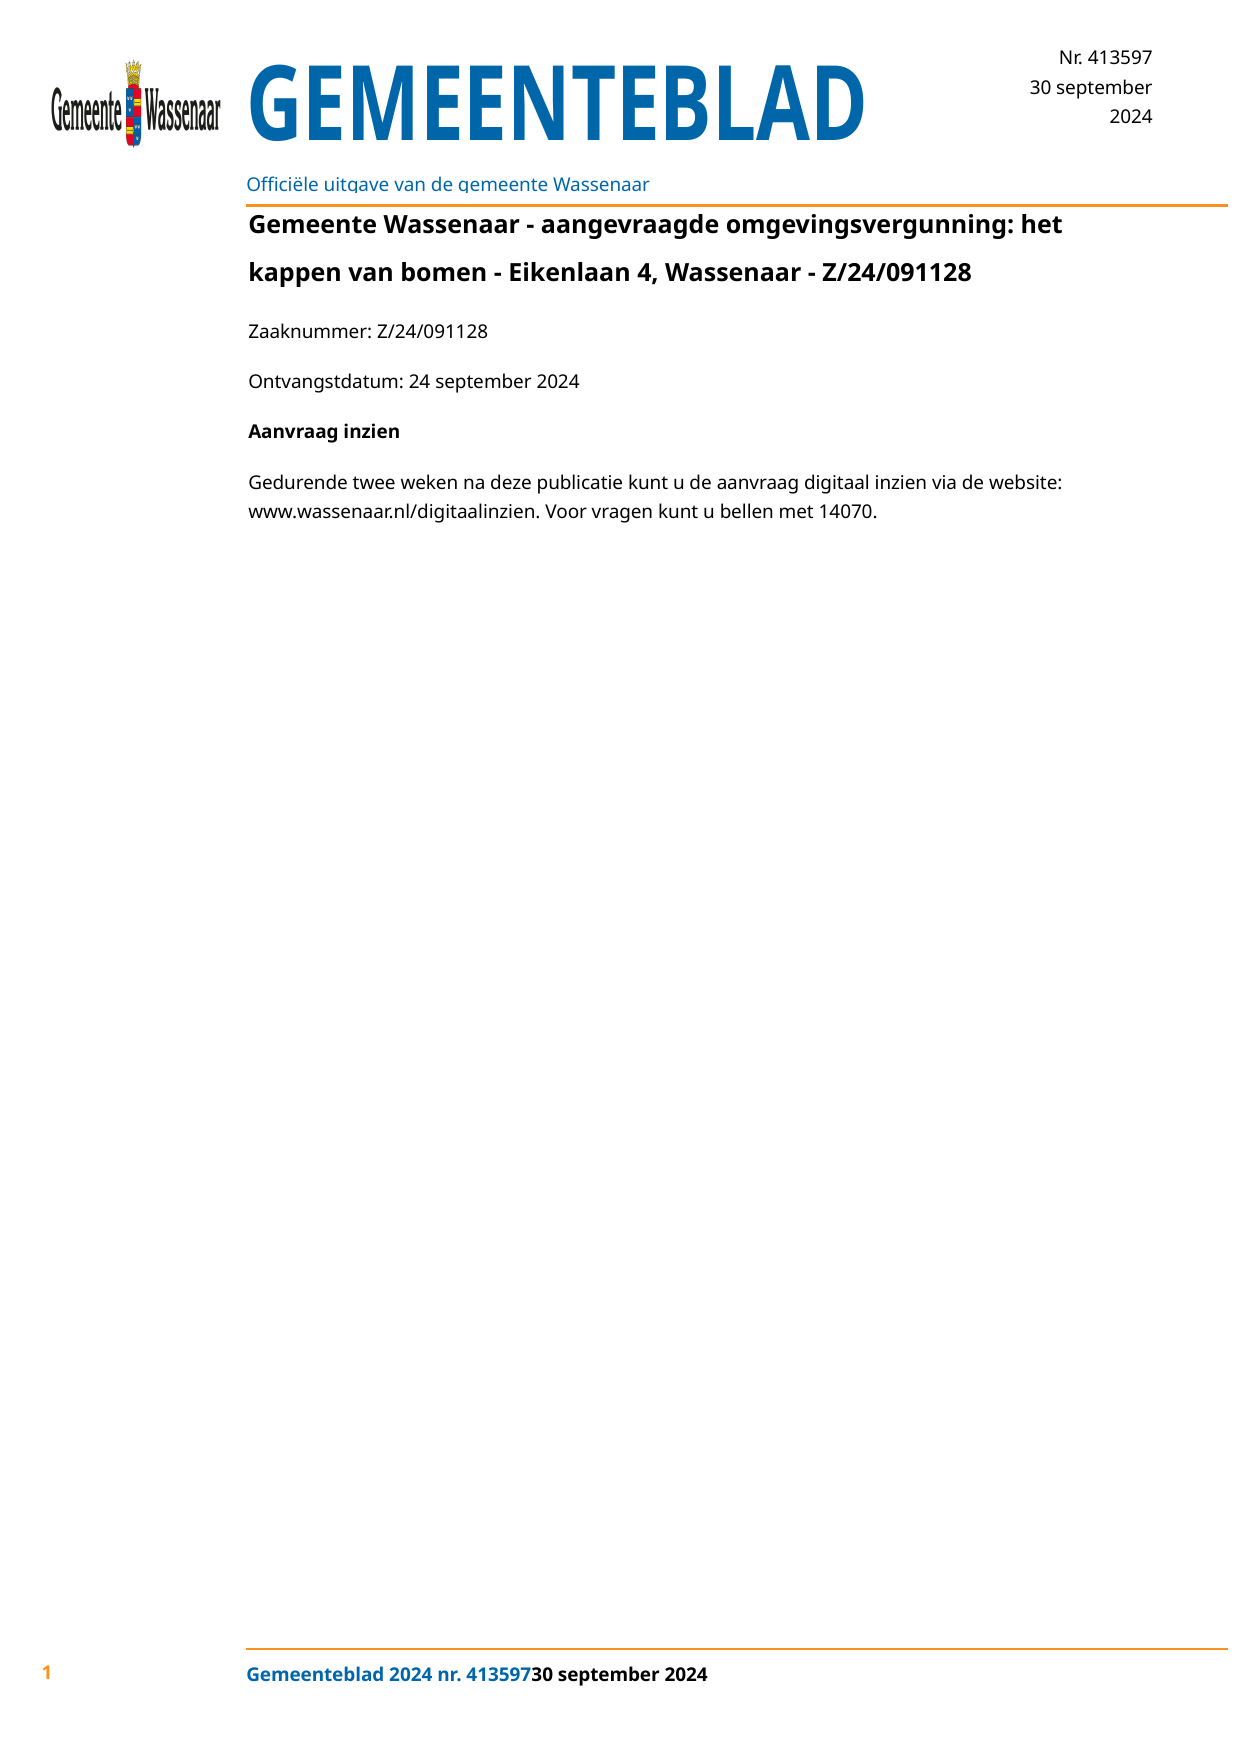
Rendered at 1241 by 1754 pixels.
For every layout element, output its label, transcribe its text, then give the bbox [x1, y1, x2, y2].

text Ontvangstdatum: 24 september 2024 [248, 368, 1152, 394]
text Zaaknummer: Z/24/091128 [248, 318, 1152, 344]
text Gedurende twee weken na deze publicatie kunt u de aanvraag digitaal inzien via de website: www.wassenaar.nl/digitaalinzien. Voor vragen kunt u bellen met 14070. [248, 469, 1152, 524]
picture [41, 47, 231, 172]
text Gemeente Wassenaar - aangevraagde omgevingsvergunning: het kappen van bomen - Eikenlaan 4, Wassenaar - Z/24/091128 [248, 207, 1152, 288]
text Aanvraag inzien [248, 419, 1152, 444]
